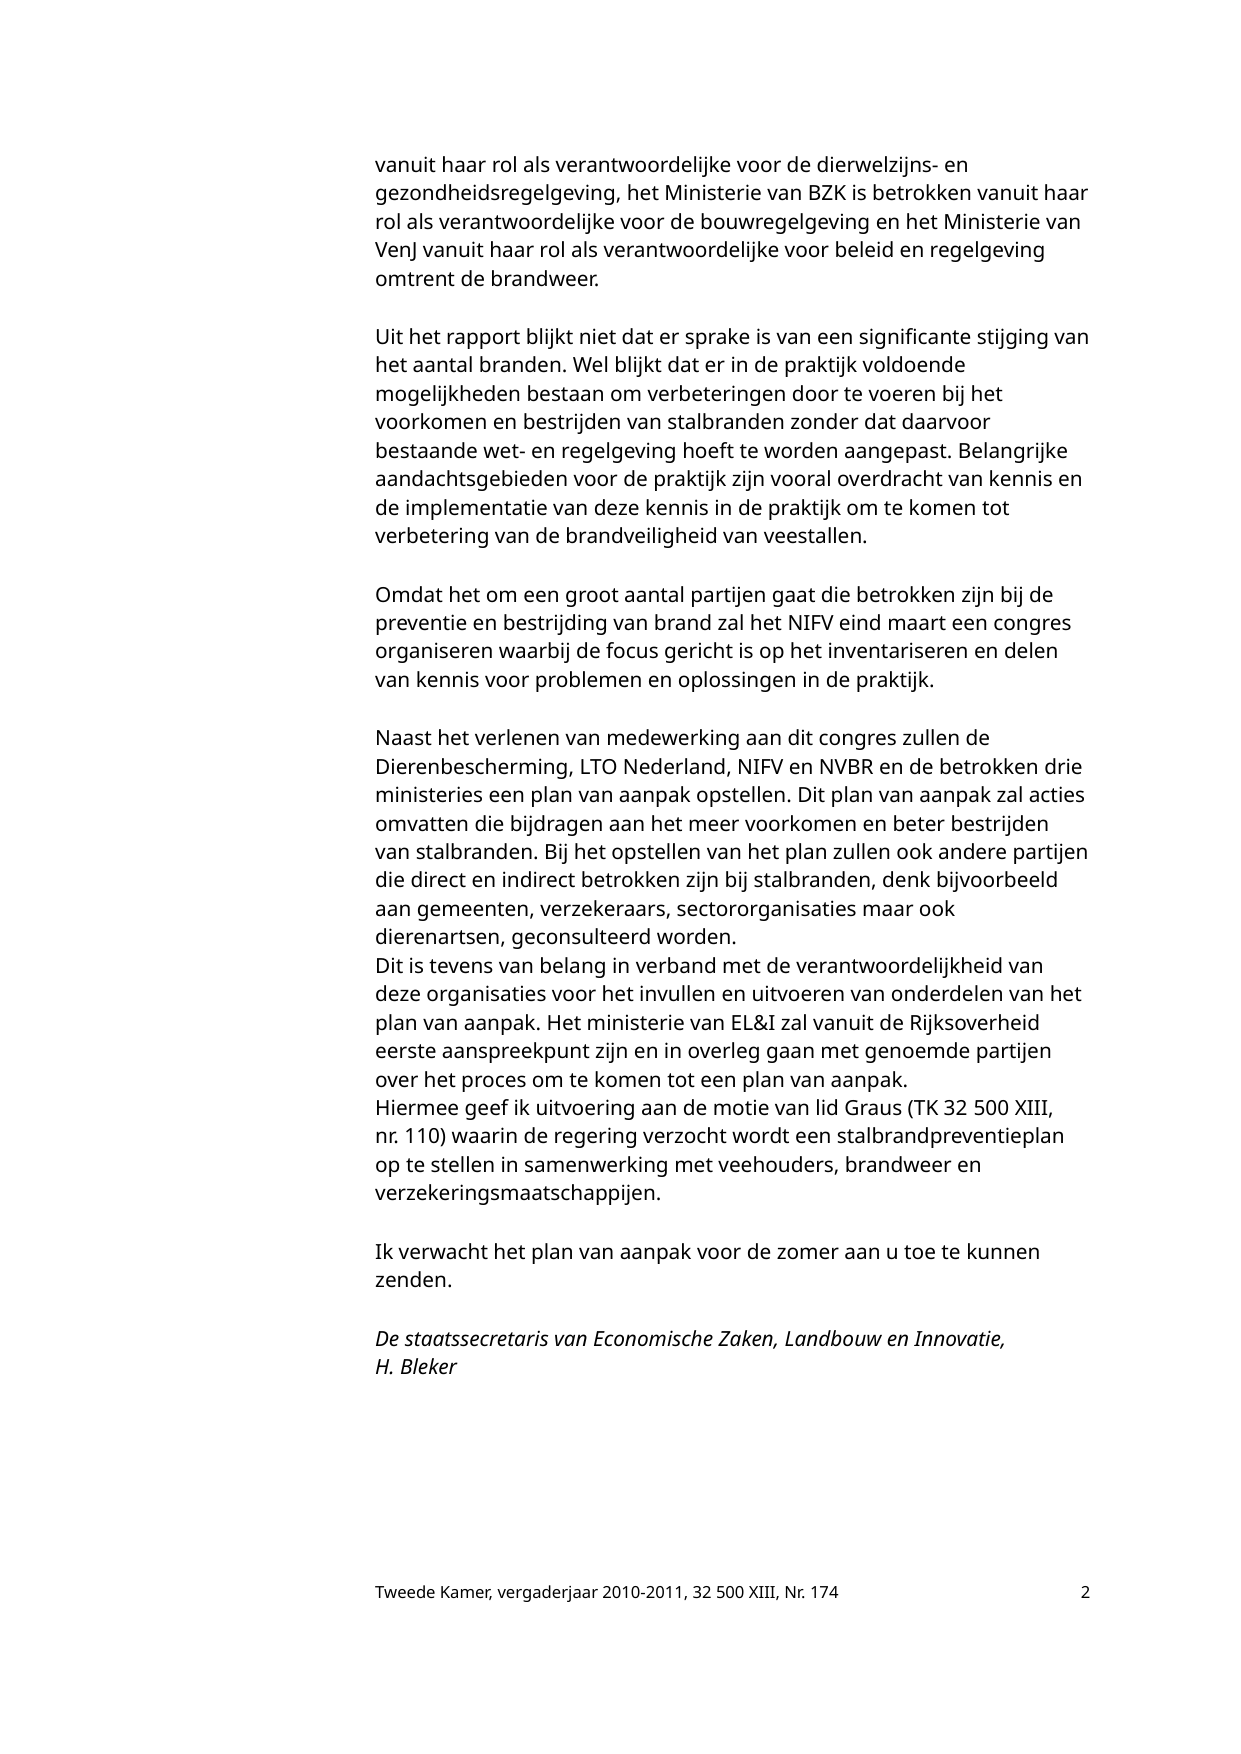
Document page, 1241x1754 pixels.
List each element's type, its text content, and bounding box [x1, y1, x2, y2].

text Ik verwacht het plan van aanpak voor de zomer aan u toe te kunnen zenden. [375, 1237, 1090, 1294]
text Naast het verlenen van medewerking aan dit congres zullen de Dierenbescherming, LTO Nederland, NIFV en NVBR en de betrokken drie ministeries een plan van aanpak opstellen. Dit plan van aanpak zal acties omvatten die bijdragen aan het meer voorkomen en beter bestrijden van stalbranden. Bij het opstellen van het plan zullen ook andere partijen die direct en indirect betrokken zijn bij stalbranden, denk bijvoorbeeld aan gemeenten, verzekeraars, sectororganisaties maar ook dierenartsen, geconsulteerd worden. [375, 723, 1090, 951]
text Omdat het om een groot aantal partijen gaat die betrokken zijn bij de preventie en bestrijding van brand zal het NIFV eind maart een congres organiseren waarbij de focus gericht is op het inventariseren en delen van kennis voor problemen en oplossingen in de praktijk. [375, 580, 1090, 693]
text Uit het rapport blijkt niet dat er sprake is van een significante stijging van het aantal branden. Wel blijkt dat er in de praktijk voldoende mogelijkheden bestaan om verbeteringen door te voeren bij het voorkomen en bestrijden van stalbranden zonder dat daarvoor bestaande wet- en regelgeving hoeft te worden aangepast. Belangrijke aandachtsgebieden voor de praktijk zijn vooral overdracht van kennis en de implementatie van deze kennis in de praktijk om te komen tot verbetering van de brandveiligheid van veestallen. [375, 322, 1090, 550]
text De staatssecretaris van Economische Zaken, Landbouw en Innovatie, [375, 1324, 1090, 1352]
text Hiermee geef ik uitvoering aan de motie van lid Graus (TK 32 500 XIII, nr. 110) waarin de regering verzocht wordt een stalbrandpreventieplan op te stellen in samenwerking met veehouders, brandweer en verzekeringsmaatschappijen. [375, 1093, 1090, 1207]
text H. Bleker [375, 1352, 1090, 1381]
text Dit is tevens van belang in verband met de verantwoordelijkheid van deze organisaties voor het invullen en uitvoeren van onderdelen van het plan van aanpak. Het ministerie van EL&I zal vanuit de Rijksoverheid eerste aanspreekpunt zijn en in overleg gaan met genoemde partijen over het proces om te komen tot een plan van aanpak. [375, 951, 1090, 1093]
text vanuit haar rol als verantwoordelijke voor de dierwelzijns- en gezondheidsregelgeving, het Ministerie van BZK is betrokken vanuit haar rol als verantwoordelijke voor de bouwregelgeving en het Ministerie van VenJ vanuit haar rol als verantwoordelijke voor beleid en regelgeving omtrent de brandweer. [375, 150, 1090, 292]
